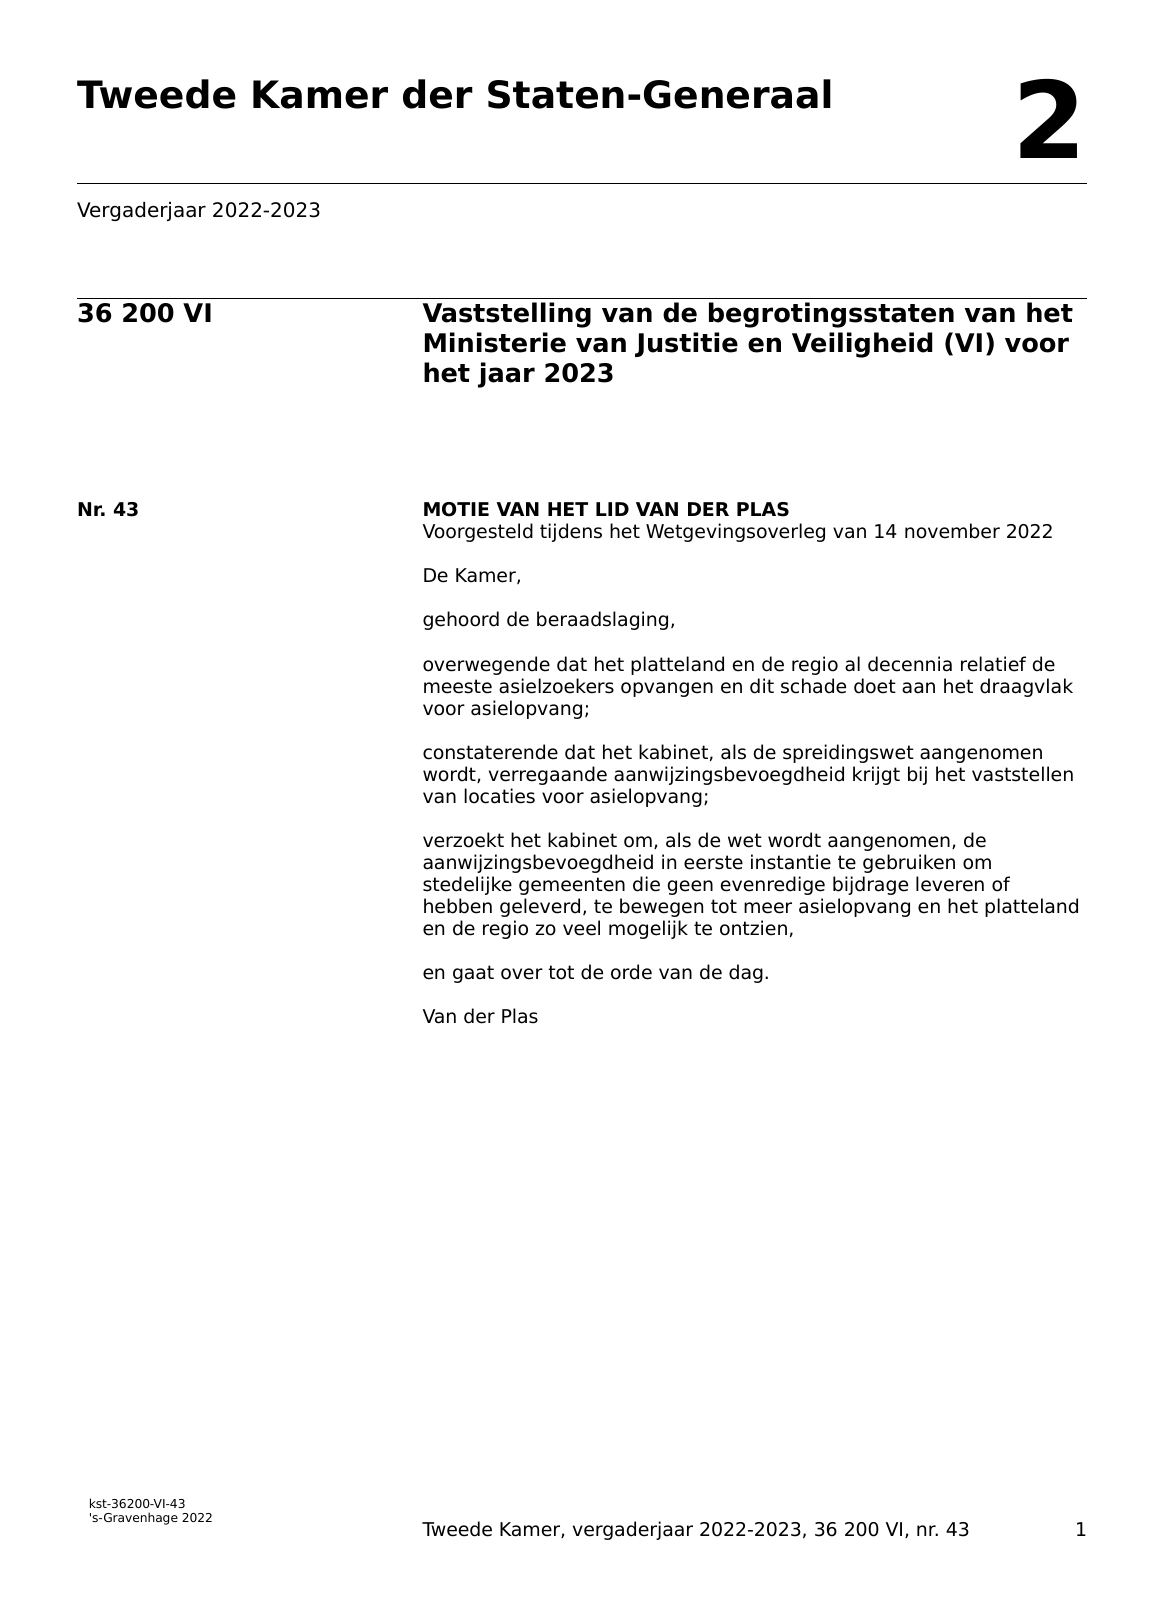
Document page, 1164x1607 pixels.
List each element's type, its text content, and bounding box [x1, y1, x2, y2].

subtitle 36 200 VI Vaststelling van de begrotingsstaten van het Ministerie van Justitie en Veiligheid (VI) voor het jaar 2023 [77, 299, 1087, 388]
text overwegende dat het platteland en de regio al decennia relatief de meeste asielzoekers opvangen en dit schade doet aan het draagvlak voor asielopvang; [422, 653, 1087, 719]
text De Kamer, [422, 565, 1087, 587]
text Voorgesteld tijdens het Wetgevingsoverleg van 14 november 2022 [422, 521, 1087, 543]
text kst-36200-VI-43 [88, 1497, 323, 1511]
table_header Tweede Kamer der Staten-Generaal [77, 59, 886, 183]
text en gaat over tot de orde van de dag. [422, 962, 1087, 984]
text Van der Plas [422, 1006, 1087, 1028]
text verzoekt het kabinet om, als de wet wordt aangenomen, de aanwijzingsbevoegdheid in eerste instantie te gebruiken om stedelijke gemeenten die geen evenredige bijdrage leveren of hebben geleverd, te bewegen tot meer asielopvang en het platteland en de regio zo veel mogelijk te ontzien, [422, 830, 1087, 940]
table_cell Vergaderjaar 2022-2023 [77, 184, 1087, 298]
subtitle Nr. 43 MOTIE VAN HET LID VAN DER PLAS [77, 499, 1087, 521]
text constaterende dat het kabinet, als de spreidingswet aangenomen wordt, verregaande aanwijzingsbevoegdheid krijgt bij het vaststellen van locaties voor asielopvang; [422, 742, 1087, 808]
text gehoord de beraadslaging, [422, 609, 1087, 631]
table_header 2 [886, 59, 1087, 183]
text 's-Gravenhage 2022 [88, 1511, 323, 1525]
